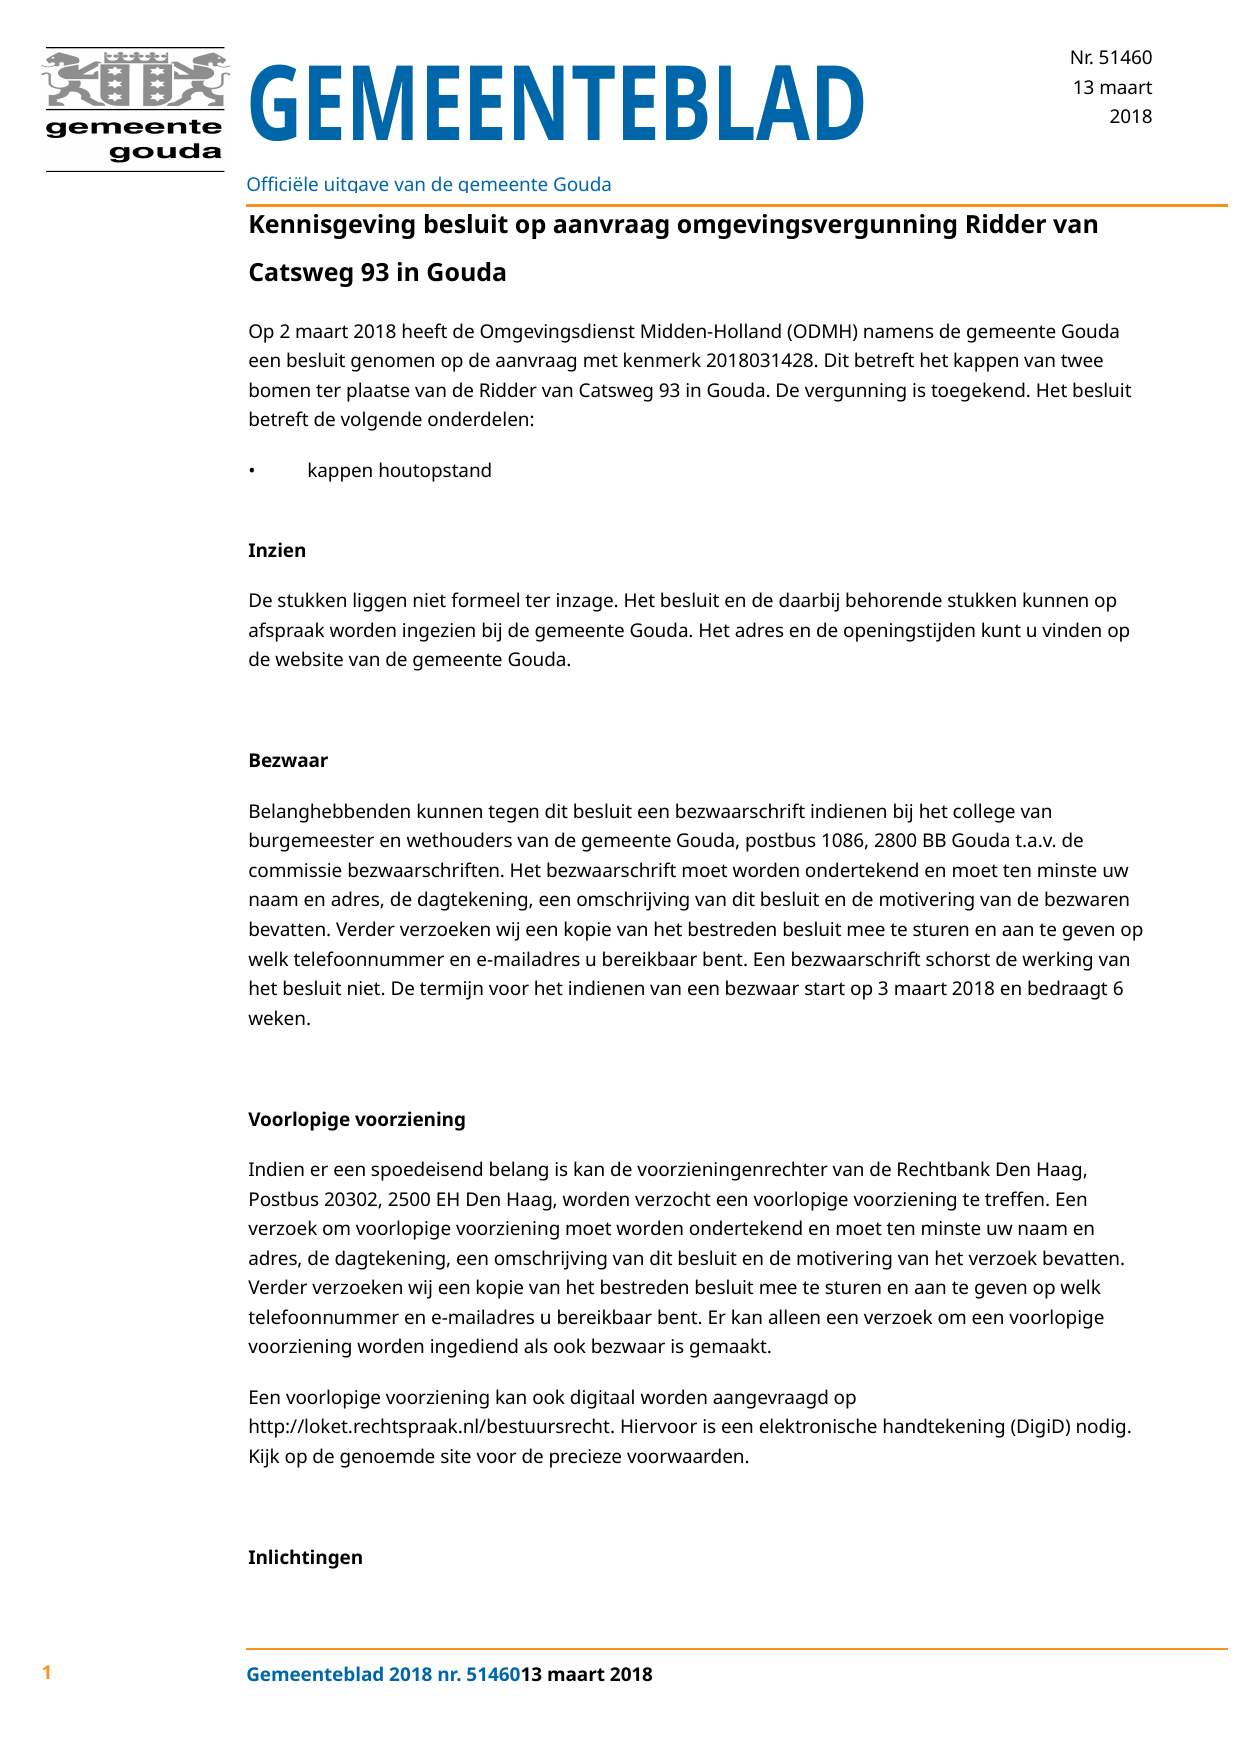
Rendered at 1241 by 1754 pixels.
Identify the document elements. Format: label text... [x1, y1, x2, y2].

text Inlichtingen [248, 1544, 1152, 1570]
text De stukken liggen niet formeel ter inzage. Het besluit en de daarbij behorende stukken kunnen op afspraak worden ingezien bij de gemeente Gouda. Het adres en de openingstijden kunt u vinden op de website van de gemeente Gouda. [248, 587, 1152, 672]
text Voorlopige voorziening [248, 1106, 1152, 1132]
text Indien er een spoedeisend belang is kan de voorzieningenrechter van de Rechtbank Den Haag, Postbus 20302, 2500 EH Den Haag, worden verzocht een voorlopige voorziening te treffen. Een verzoek om voorlopige voorziening moet worden ondertekend en moet ten minste uw naam en adres, de dagtekening, een omschrijving van dit besluit en de motivering van het verzoek bevatten. Verder verzoeken wij een kopie van het bestreden besluit mee te sturen en aan te geven op welk telefoonnummer en e-mailadres u bereikbaar bent. Er kan alleen een verzoek om een voorlopige voorziening worden ingediend als ook bezwaar is gemaakt. [248, 1156, 1152, 1359]
text Kennisgeving besluit op aanvraag omgevingsvergunning Ridder van Catsweg 93 in Gouda [248, 207, 1152, 288]
list kappen houtopstand [248, 457, 1152, 483]
text Een voorlopige voorziening kan ook digitaal worden aangevraagd op http://loket.rechtspraak.nl/bestuursrecht. Hiervoor is een elektronische handtekening (DigiD) nodig. Kijk op de genoemde site voor de precieze voorwaarden. [248, 1384, 1152, 1469]
text Op 2 maart 2018 heeft de Omgevingsdienst Midden-Holland (ODMH) namens de gemeente Gouda een besluit genomen op de aanvraag met kenmerk 2018031428. Dit betreft het kappen van twee bomen ter plaatse van de Ridder van Catsweg 93 in Gouda. De vergunning is toegekend. Het besluit betreft de volgende onderdelen: [248, 318, 1152, 432]
text Inzien [248, 537, 1152, 563]
text Bezwaar [248, 747, 1152, 773]
text Belanghebbenden kunnen tegen dit besluit een bezwaarschrift indienen bij het college van burgemeester en wethouders van de gemeente Gouda, postbus 1086, 2800 BB Gouda t.a.v. de commissie bezwaarschriften. Het bezwaarschrift moet worden ondertekend en moet ten minste uw naam en adres, de dagtekening, een omschrijving van dit besluit en de motivering van de bezwaren bevatten. Verder verzoeken wij een kopie van het bestreden besluit mee te sturen en aan te geven op welk telefoonnummer en e-mailadres u bereikbaar bent. Een bezwaarschrift schorst de werking van het besluit niet. De termijn voor het indienen van een bezwaar start op 3 maart 2018 en bedraagt 6 weken. [248, 798, 1152, 1031]
picture [41, 47, 231, 172]
